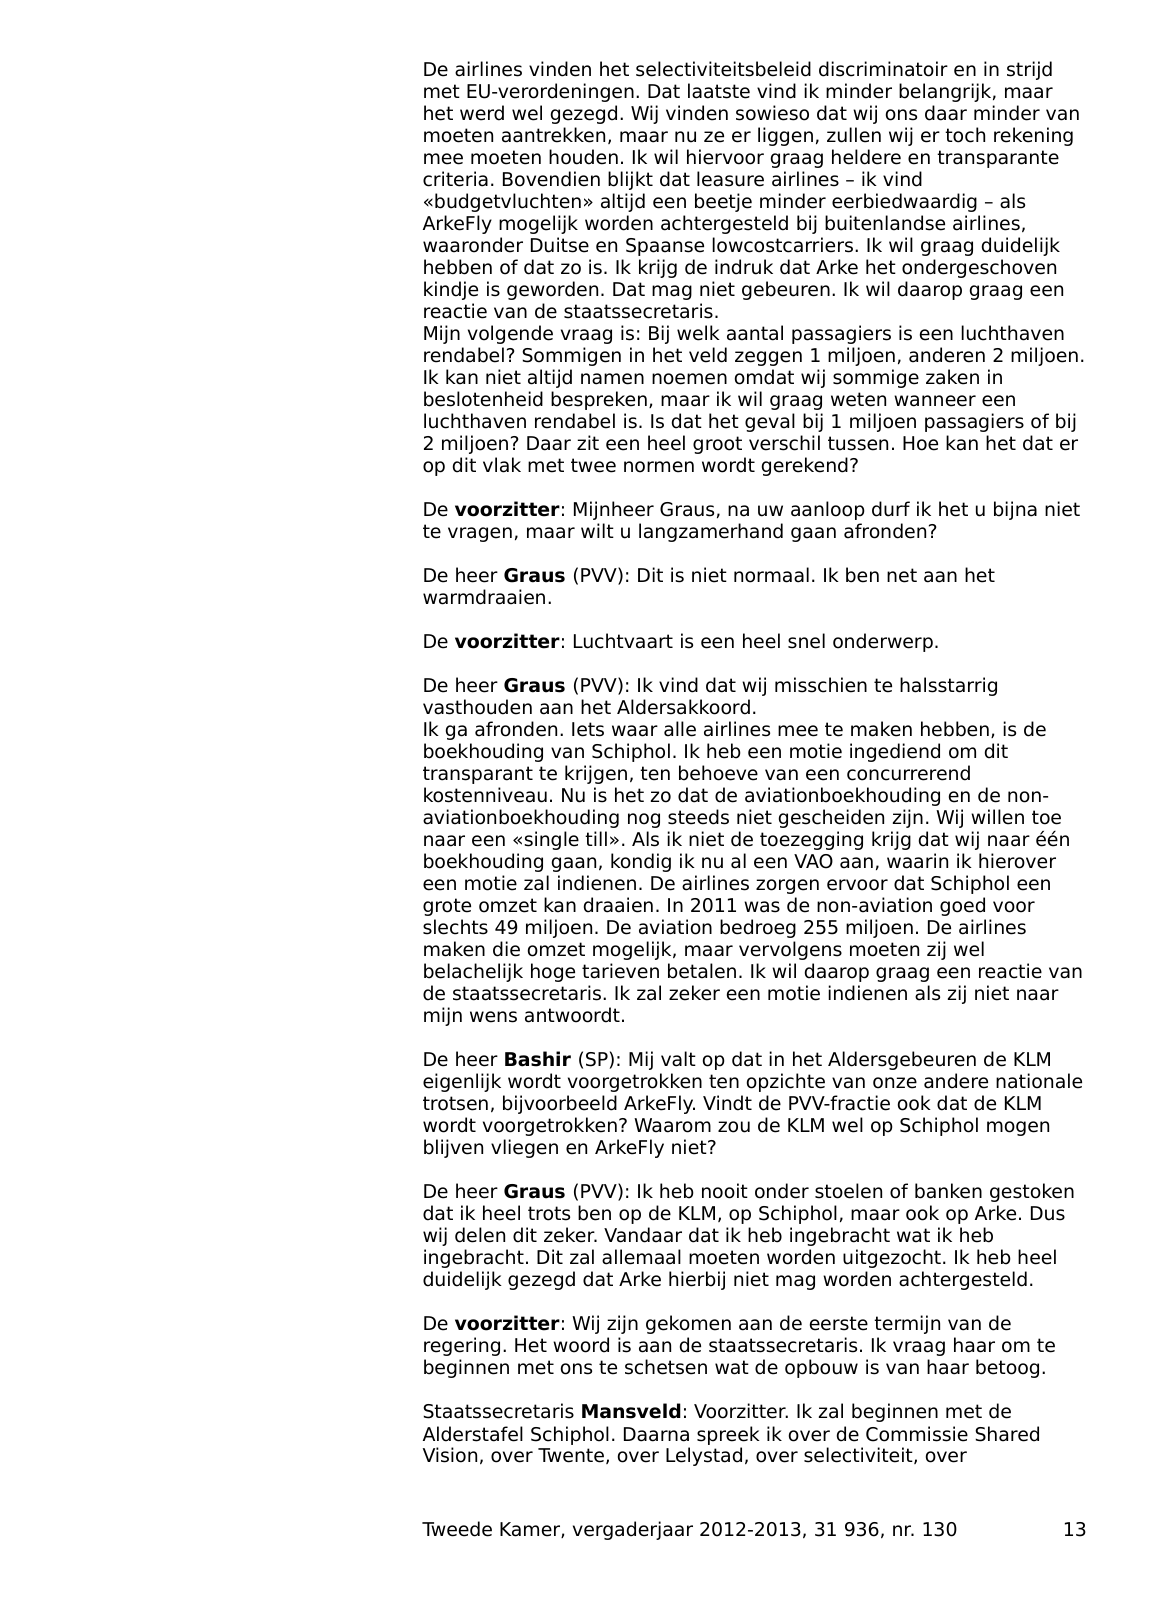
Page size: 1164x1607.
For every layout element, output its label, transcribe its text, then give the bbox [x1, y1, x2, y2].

text De heer Graus (PVV): Dit is niet normaal. Ik ben net aan het warmdraaien. [422, 565, 1087, 609]
text Ik ga afronden. Iets waar alle airlines mee te maken hebben, is de boekhouding van Schiphol. Ik heb een motie ingediend om dit transparant te krijgen, ten behoeve van een concurrerend kostenniveau. Nu is het zo dat de aviationboekhouding en de non-aviationboekhouding nog steeds niet gescheiden zijn. Wij willen toe naar een «single till». Als ik niet de toezegging krijg dat wij naar één boekhouding gaan, kondig ik nu al een VAO aan, waarin ik hierover een motie zal indienen. De airlines zorgen ervoor dat Schiphol een grote omzet kan draaien. In 2011 was de non-aviation goed voor slechts 49 miljoen. De aviation bedroeg 255 miljoen. De airlines maken die omzet mogelijk, maar vervolgens moeten zij wel belachelijk hoge tarieven betalen. Ik wil daarop graag een reactie van de staatssecretaris. Ik zal zeker een motie indienen als zij niet naar mijn wens antwoordt. [422, 719, 1087, 1027]
text De voorzitter: Mijnheer Graus, na uw aanloop durf ik het u bijna niet te vragen, maar wilt u langzamerhand gaan afronden? [422, 499, 1087, 543]
text De heer Bashir (SP): Mij valt op dat in het Aldersgebeuren de KLM eigenlijk wordt voorgetrokken ten opzichte van onze andere nationale trotsen, bijvoorbeeld ArkeFly. Vindt de PVV-fractie ook dat de KLM wordt voorgetrokken? Waarom zou de KLM wel op Schiphol mogen blijven vliegen en ArkeFly niet? [422, 1049, 1087, 1159]
text De voorzitter: Wij zijn gekomen aan de eerste termijn van de regering. Het woord is aan de staatssecretaris. Ik vraag haar om te beginnen met ons te schetsen wat de opbouw is van haar betoog. [422, 1313, 1087, 1379]
text De heer Graus (PVV): Ik vind dat wij misschien te halsstarrig vasthouden aan het Aldersakkoord. [422, 675, 1087, 719]
text Staatssecretaris Mansveld: Voorzitter. Ik zal beginnen met de Alderstafel Schiphol. Daarna spreek ik over de Commissie Shared Vision, over Twente, over Lelystad, over selectiviteit, over [422, 1401, 1087, 1467]
text De airlines vinden het selectiviteitsbeleid discriminatoir en in strijd met EU-verordeningen. Dat laatste vind ik minder belangrijk, maar het werd wel gezegd. Wij vinden sowieso dat wij ons daar minder van moeten aantrekken, maar nu ze er liggen, zullen wij er toch rekening mee moeten houden. Ik wil hiervoor graag heldere en transparante criteria. Bovendien blijkt dat leasure airlines – ik vind «budgetvluchten» altijd een beetje minder eerbiedwaardig – als ArkeFly mogelijk worden achtergesteld bij buitenlandse airlines, waaronder Duitse en Spaanse lowcostcarriers. Ik wil graag duidelijk hebben of dat zo is. Ik krijg de indruk dat Arke het ondergeschoven kindje is geworden. Dat mag niet gebeuren. Ik wil daarop graag een reactie van de staatssecretaris. [422, 59, 1087, 323]
text Mijn volgende vraag is: Bij welk aantal passagiers is een luchthaven rendabel? Sommigen in het veld zeggen 1 miljoen, anderen 2 miljoen. Ik kan niet altijd namen noemen omdat wij sommige zaken in beslotenheid bespreken, maar ik wil graag weten wanneer een luchthaven rendabel is. Is dat het geval bij 1 miljoen passagiers of bij 2 miljoen? Daar zit een heel groot verschil tussen. Hoe kan het dat er op dit vlak met twee normen wordt gerekend? [422, 323, 1087, 477]
text De voorzitter: Luchtvaart is een heel snel onderwerp. [422, 631, 1087, 653]
text De heer Graus (PVV): Ik heb nooit onder stoelen of banken gestoken dat ik heel trots ben op de KLM, op Schiphol, maar ook op Arke. Dus wij delen dit zeker. Vandaar dat ik heb ingebracht wat ik heb ingebracht. Dit zal allemaal moeten worden uitgezocht. Ik heb heel duidelijk gezegd dat Arke hierbij niet mag worden achtergesteld. [422, 1181, 1087, 1291]
